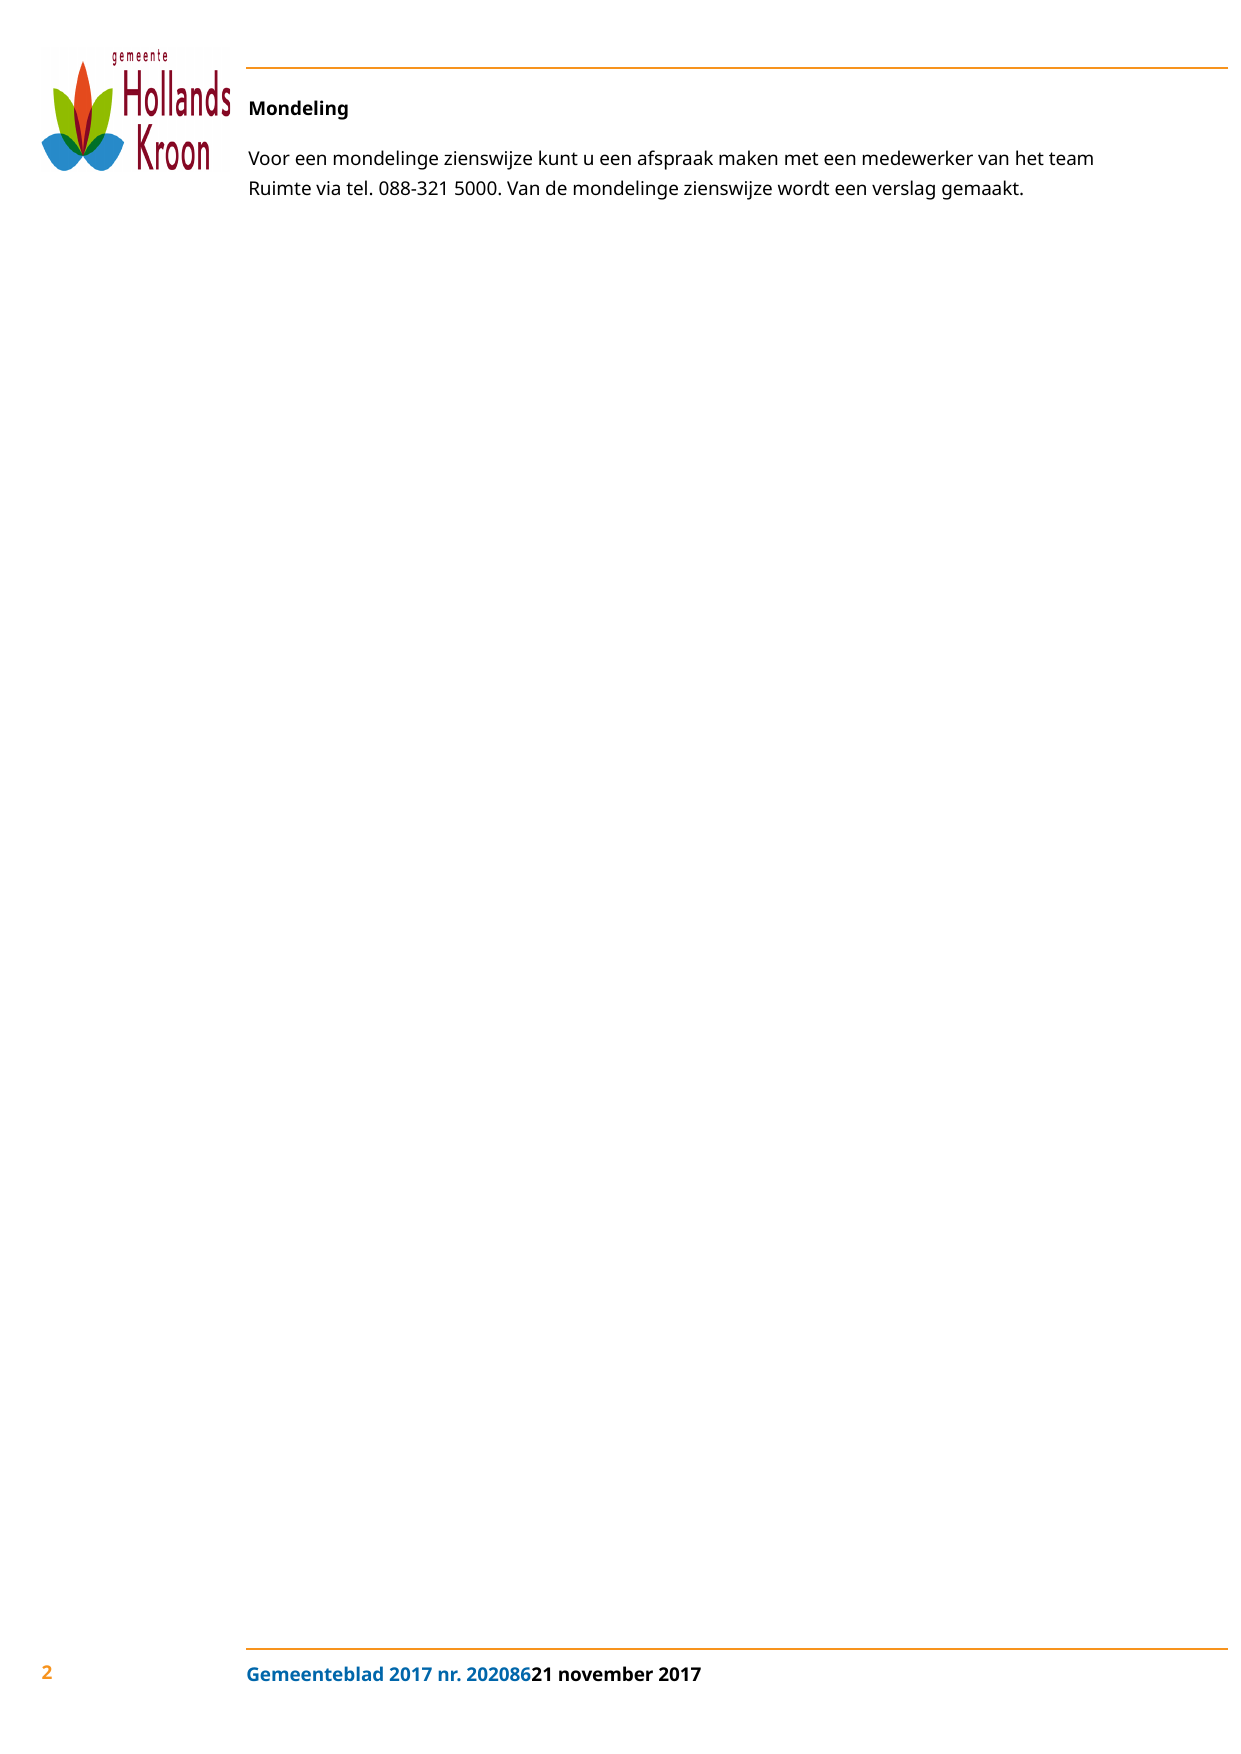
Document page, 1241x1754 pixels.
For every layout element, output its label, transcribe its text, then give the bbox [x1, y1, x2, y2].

text Mondeling [248, 95, 1152, 121]
text Voor een mondelinge zienswijze kunt u een afspraak maken met een medewerker van het team Ruimte via tel. 088-321 5000. Van de mondelinge zienswijze wordt een verslag gemaakt. [248, 145, 1152, 201]
picture [41, 47, 231, 172]
